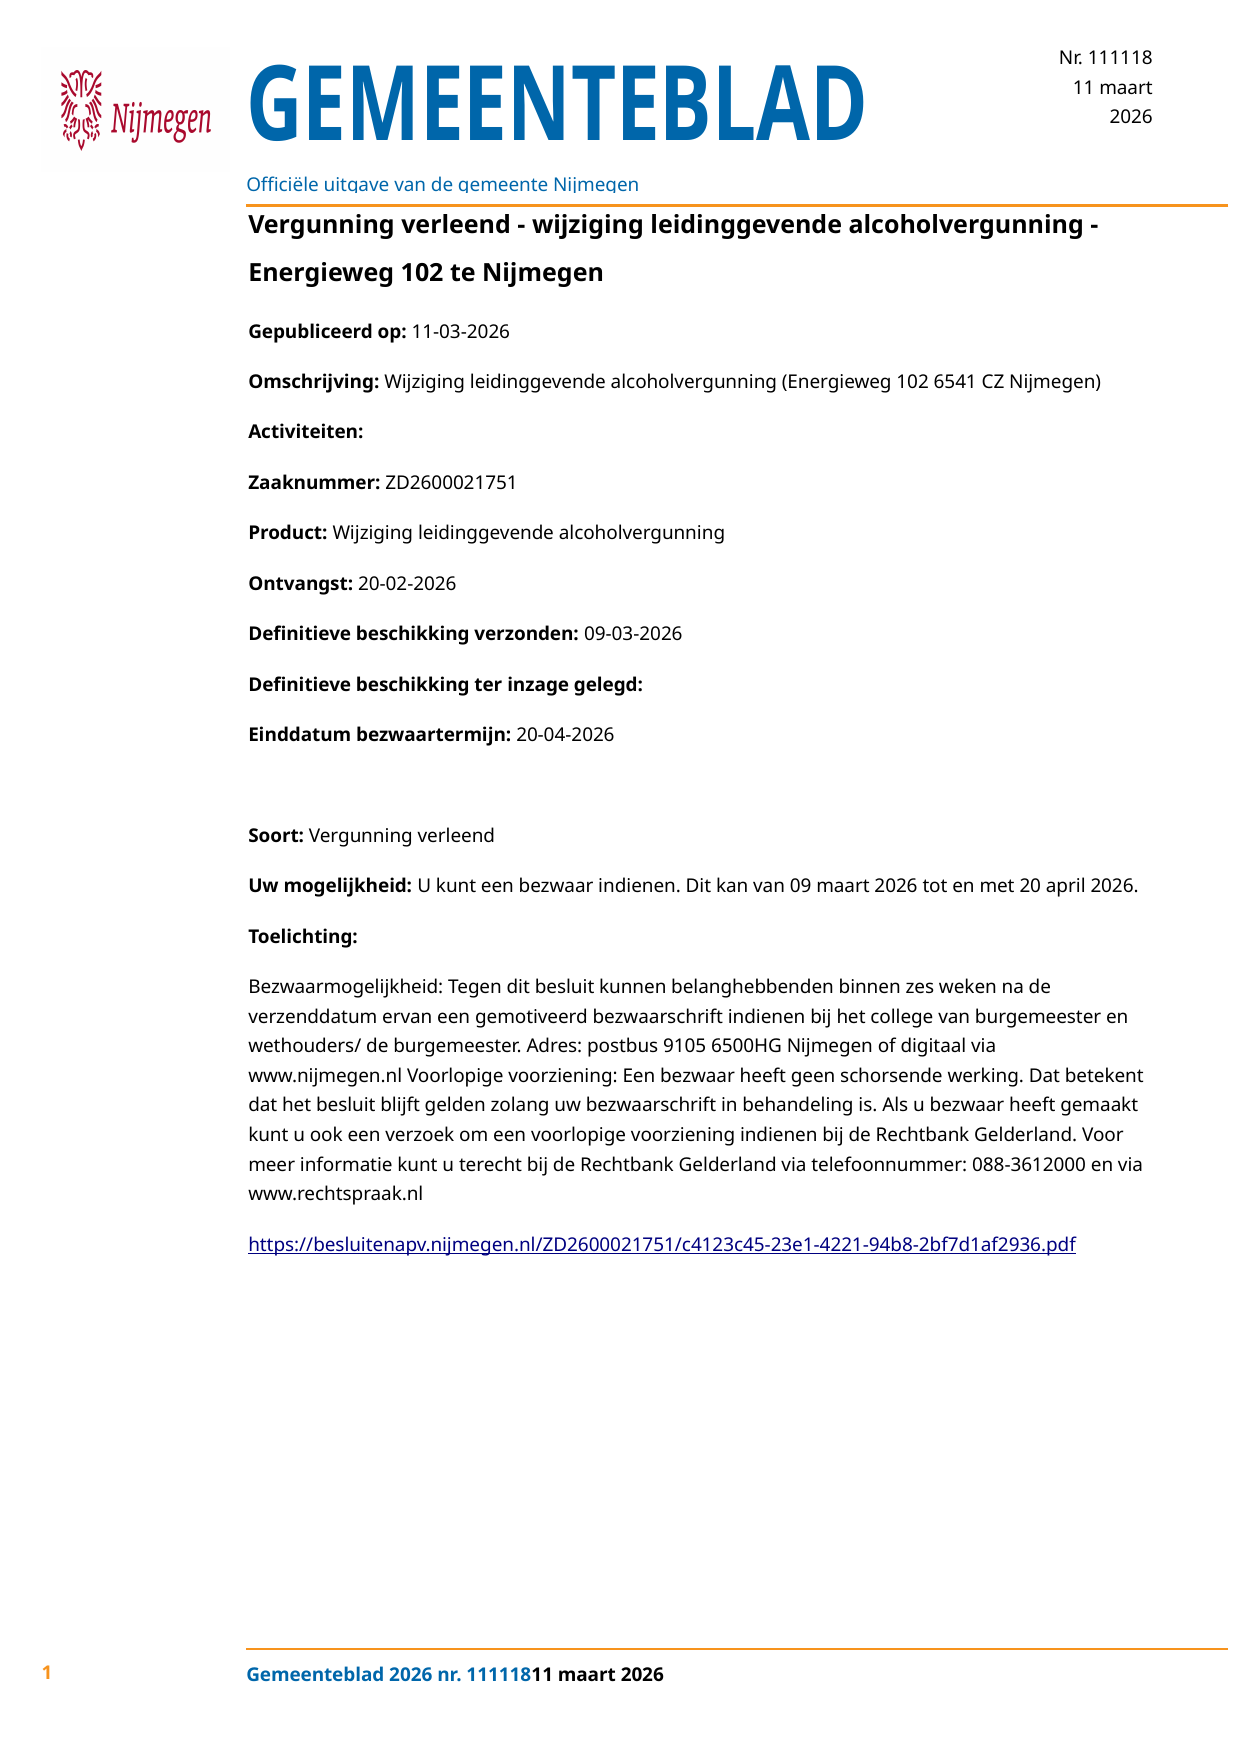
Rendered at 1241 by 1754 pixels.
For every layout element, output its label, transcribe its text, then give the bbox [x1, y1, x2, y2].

text Einddatum bezwaartermijn: 20-04-2026 [248, 721, 1152, 747]
picture [41, 47, 231, 172]
text Activiteiten: [248, 419, 1152, 444]
text Gepubliceerd op: 11-03-2026 [248, 318, 1152, 344]
text Bezwaarmogelijkheid: Tegen dit besluit kunnen belanghebbenden binnen zes weken na de verzenddatum ervan een gemotiveerd bezwaarschrift indienen bij het college van burgemeester en wethouders/ de burgemeester. Adres: postbus 9105 6500HG Nijmegen of digitaal via www.nijmegen.nl Voorlopige voorziening: Een bezwaar heeft geen schorsende werking. Dat betekent dat het besluit blijft gelden zolang uw bezwaarschrift in behandeling is. Als u bezwaar heeft gemaakt kunt u ook een verzoek om een voorlopige voorziening indienen bij de Rechtbank Gelderland. Voor meer informatie kunt u terecht bij de Rechtbank Gelderland via telefoonnummer: 088-3612000 en via www.rechtspraak.nl [248, 973, 1152, 1206]
text Vergunning verleend - wijziging leidinggevende alcoholvergunning - Energieweg 102 te Nijmegen [248, 207, 1152, 288]
text Soort: Vergunning verleend [248, 822, 1152, 848]
text Definitieve beschikking ter inzage gelegd: [248, 671, 1152, 697]
text Product: Wijziging leidinggevende alcoholvergunning [248, 519, 1152, 545]
text Omschrijving: Wijziging leidinggevende alcoholvergunning (Energieweg 102 6541 CZ Nijmegen) [248, 368, 1152, 394]
text https://besluitenapv.nijmegen.nl/ZD2600021751/c4123c45-23e1-4221-94b8-2bf7d1af2936.pdf [248, 1231, 1152, 1257]
text Definitieve beschikking verzonden: 09-03-2026 [248, 620, 1152, 646]
text Ontvangst: 20-02-2026 [248, 570, 1152, 596]
text Zaaknummer: ZD2600021751 [248, 469, 1152, 495]
text Uw mogelijkheid: U kunt een bezwaar indienen. Dit kan van 09 maart 2026 tot en met 20 april 2026. [248, 872, 1152, 898]
text Toelichting: [248, 923, 1152, 949]
